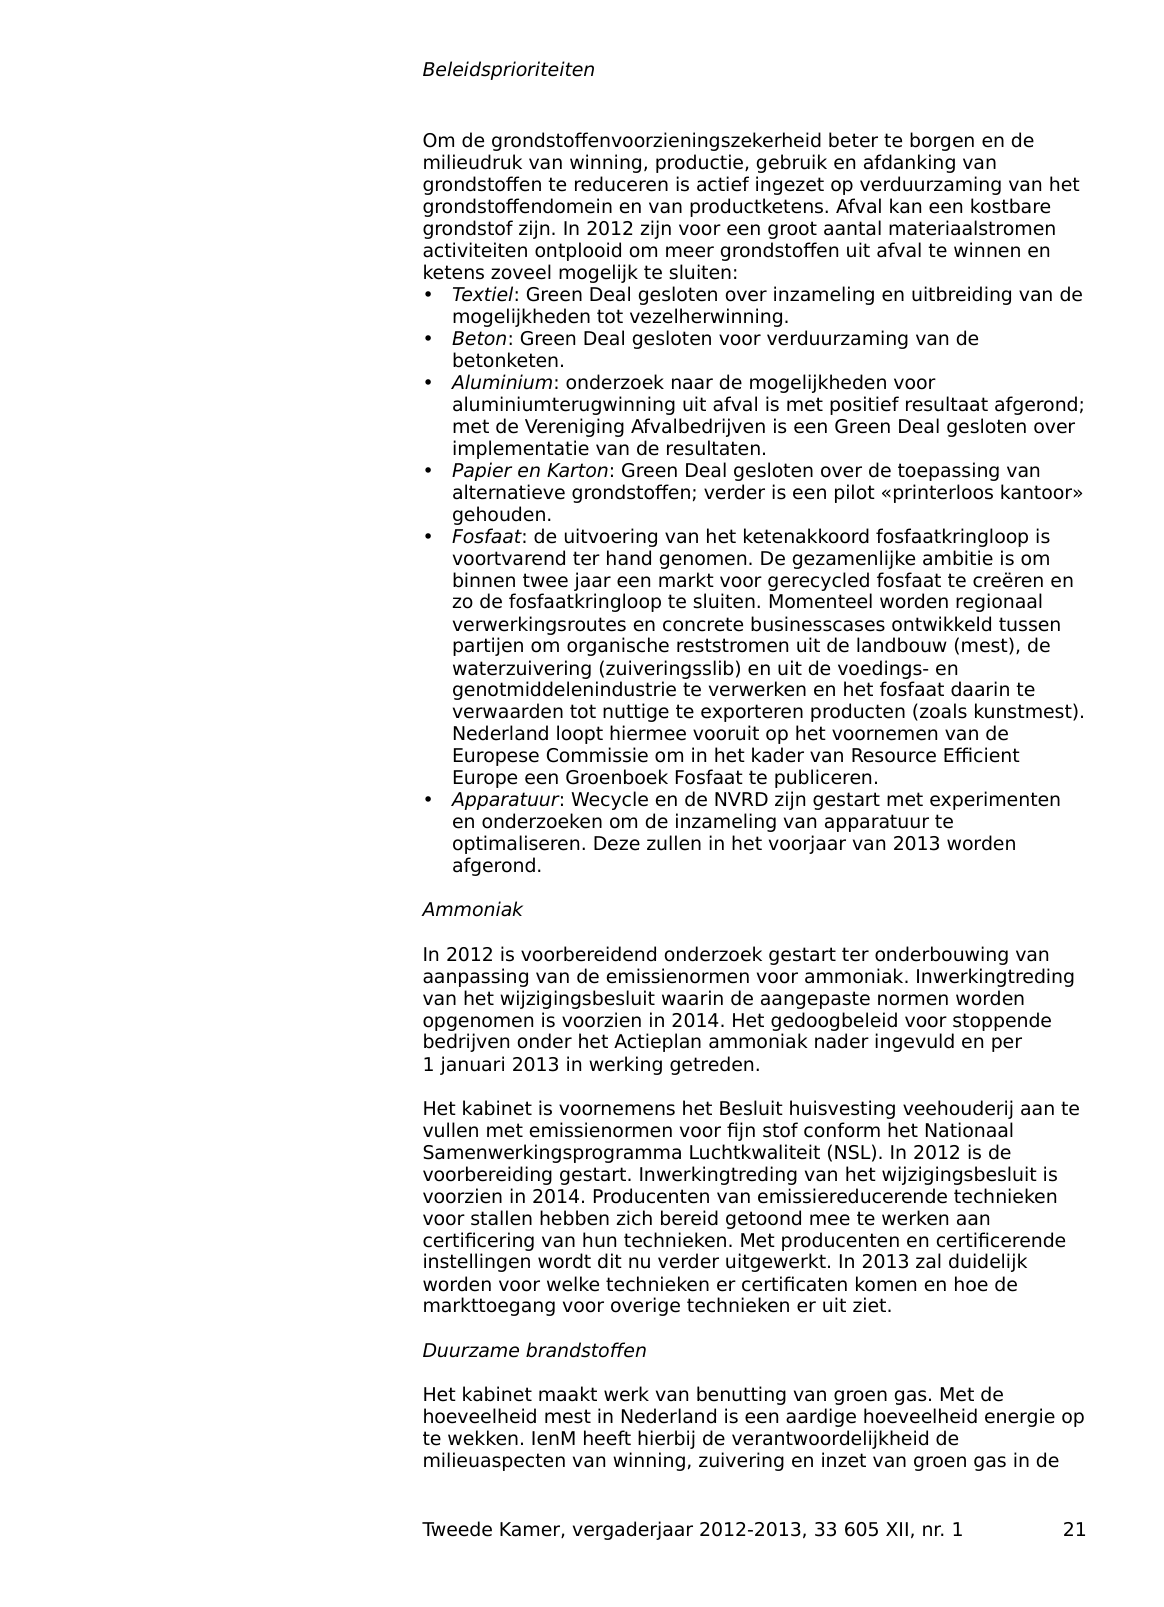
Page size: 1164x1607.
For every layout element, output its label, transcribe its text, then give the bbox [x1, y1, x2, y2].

text • Beton: Green Deal gesloten voor verduurzaming van de betonketen. [422, 328, 1087, 372]
text Het kabinet maakt werk van benutting van groen gas. Met de hoeveelheid mest in Nederland is een aardige hoeveelheid energie op te wekken. IenM heeft hierbij de verantwoordelijkheid de milieuaspecten van winning, zuivering en inzet van groen gas in de [422, 1384, 1087, 1472]
subtitle Ammoniak [422, 899, 1087, 921]
text • Fosfaat: de uitvoering van het ketenakkoord fosfaatkringloop is voortvarend ter hand genomen. De gezamenlijke ambitie is om binnen twee jaar een markt voor gerecycled fosfaat te creëren en zo de fosfaatkringloop te sluiten. Momenteel worden regionaal verwerkingsroutes en concrete businesscases ontwikkeld tussen partijen om organische reststromen uit de landbouw (mest), de waterzuivering (zuiveringsslib) en uit de voedings- en genotmiddelenindustrie te verwerken en het fosfaat daarin te verwaarden tot nuttige te exporteren producten (zoals kunstmest). Nederland loopt hiermee vooruit op het voornemen van de Europese Commissie om in het kader van Resource Efficient Europe een Groenboek Fosfaat te publiceren. [422, 526, 1087, 789]
text Om de grondstoffenvoorzieningszekerheid beter te borgen en de milieudruk van winning, productie, gebruik en afdanking van grondstoffen te reduceren is actief ingezet op verduurzaming van het grondstoffendomein en van productketens. Afval kan een kostbare grondstof zijn. In 2012 zijn voor een groot aantal materiaalstromen activiteiten ontplooid om meer grondstoffen uit afval te winnen en ketens zoveel mogelijk te sluiten: [422, 130, 1087, 284]
text • Textiel: Green Deal gesloten over inzameling en uitbreiding van de mogelijkheden tot vezelherwinning. [422, 284, 1087, 328]
text Het kabinet is voornemens het Besluit huisvesting veehouderij aan te vullen met emissienormen voor fijn stof conform het Nationaal Samenwerkingsprogramma Luchtkwaliteit (NSL). In 2012 is de voorbereiding gestart. Inwerkingtreding van het wijzigingsbesluit is voorzien in 2014. Producenten van emissiereducerende technieken voor stallen hebben zich bereid getoond mee te werken aan certificering van hun technieken. Met producenten en certificerende instellingen wordt dit nu verder uitgewerkt. In 2013 zal duidelijk worden voor welke technieken er certificaten komen en hoe de markttoegang voor overige technieken er uit ziet. [422, 1098, 1087, 1317]
text • Papier en Karton: Green Deal gesloten over de toepassing van alternatieve grondstoffen; verder is een pilot «printerloos kantoor» gehouden. [422, 459, 1087, 526]
subtitle Duurzame brandstoffen [422, 1339, 1087, 1362]
text In 2012 is voorbereidend onderzoek gestart ter onderbouwing van aanpassing van de emissienormen voor ammoniak. Inwerkingtreding van het wijzigingsbesluit waarin de aangepaste normen worden opgenomen is voorzien in 2014. Het gedoogbeleid voor stoppende bedrijven onder het Actieplan ammoniak nader ingevuld en per 1 januari 2013 in werking getreden. [422, 943, 1087, 1075]
text • Apparatuur: Wecycle en de NVRD zijn gestart met experimenten en onderzoeken om de inzameling van apparatuur te optimaliseren. Deze zullen in het voorjaar van 2013 worden afgerond. [422, 789, 1087, 877]
text • Aluminium: onderzoek naar de mogelijkheden voor aluminiumterugwinning uit afval is met positief resultaat afgerond; met de Vereniging Afvalbedrijven is een Green Deal gesloten over implementatie van de resultaten. [422, 372, 1087, 459]
